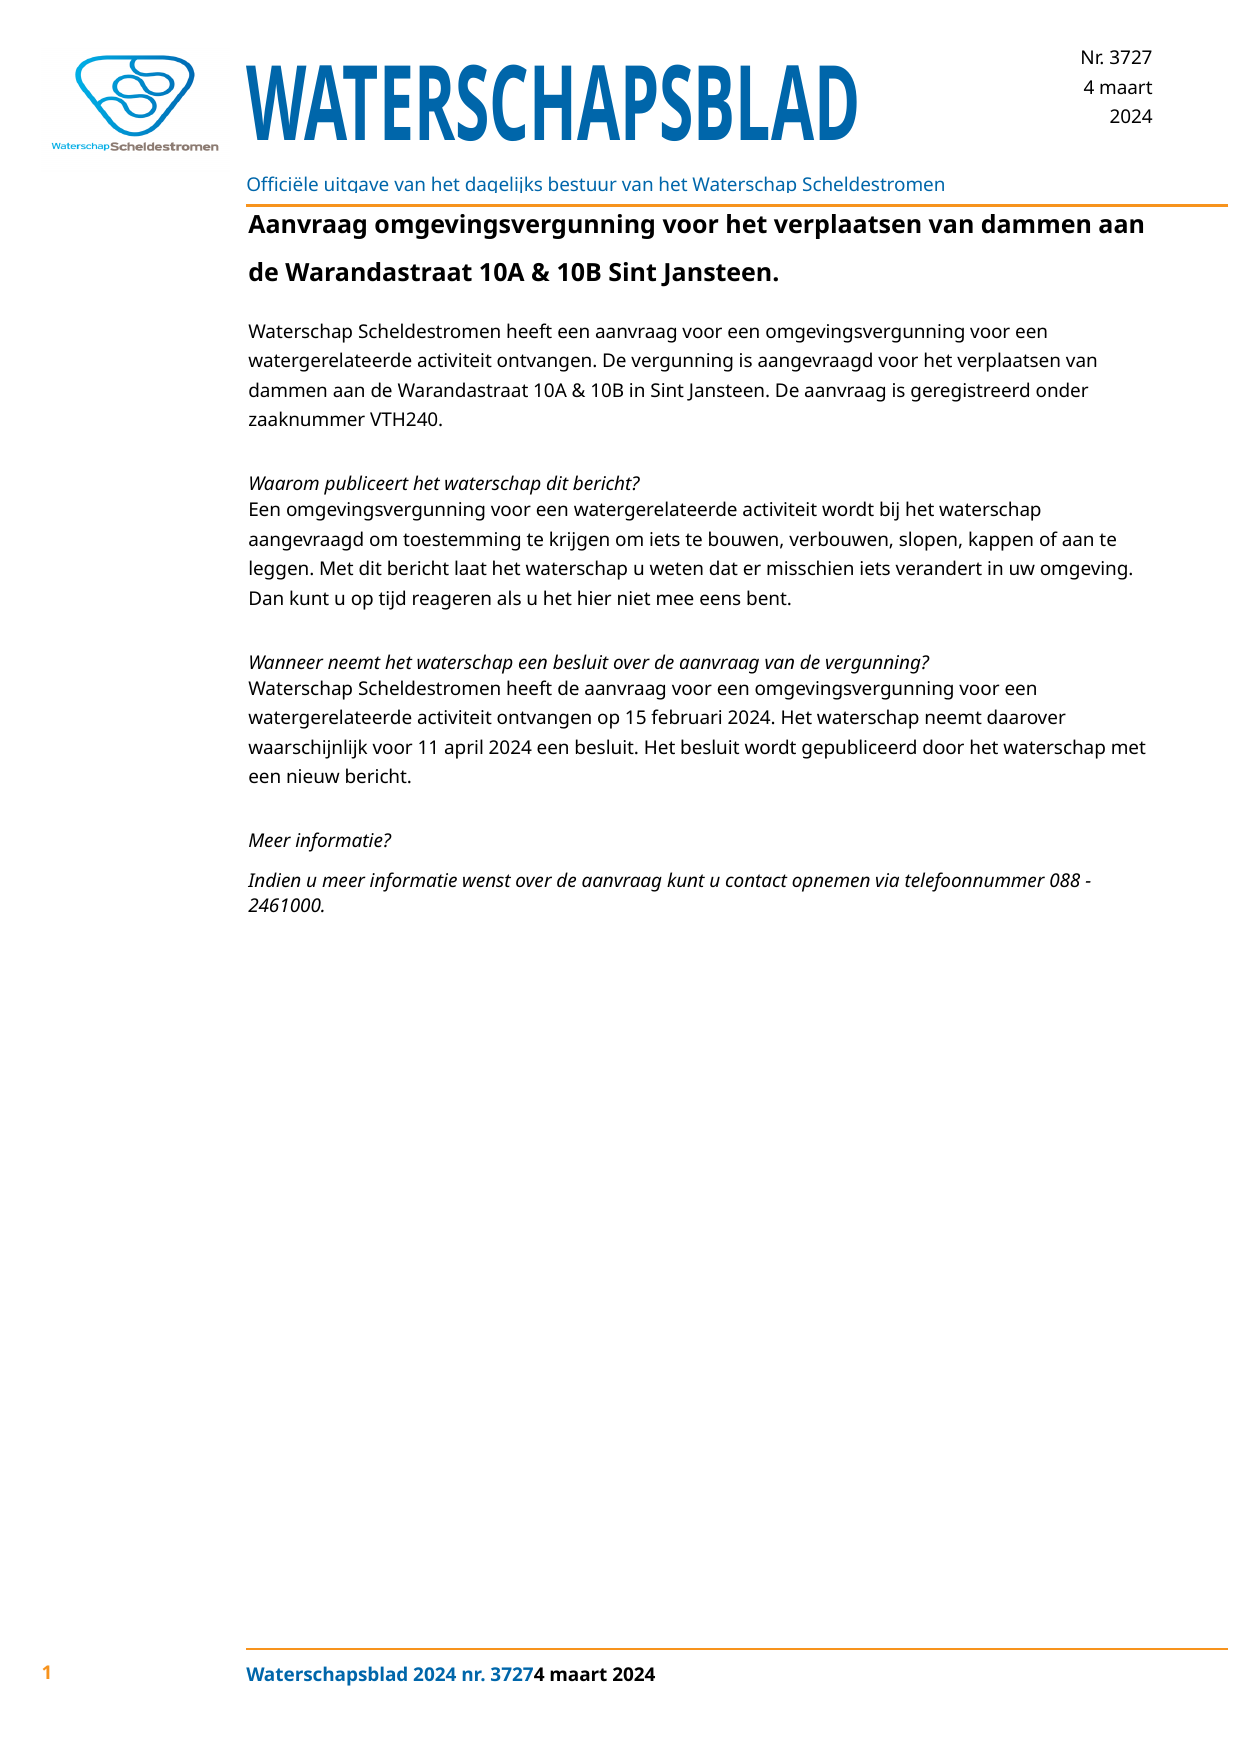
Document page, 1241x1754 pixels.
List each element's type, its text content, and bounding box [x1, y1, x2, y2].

text Waterschap Scheldestromen heeft een aanvraag voor een omgevingsvergunning voor een watergerelateerde activiteit ontvangen. De vergunning is aangevraagd voor het verplaatsen van dammen aan de Warandastraat 10A & 10B in Sint Jansteen. De aanvraag is geregistreerd onder zaaknummer VTH240. [248, 318, 1152, 432]
text Waterschap Scheldestromen heeft de aanvraag voor een omgevingsvergunning voor een watergerelateerde activiteit ontvangen op 15 februari 2024. Het waterschap neemt daarover waarschijnlijk voor 11 april 2024 een besluit. Het besluit wordt gepubliceerd door het waterschap met een nieuw bericht. [248, 675, 1152, 789]
text Meer informatie? [248, 827, 1152, 853]
text Indien u meer informatie wenst over de aanvraag kunt u contact opnemen via telefoonnummer 088 - 2461000. [248, 867, 1152, 918]
picture [41, 47, 231, 172]
text Een omgevingsvergunning voor een watergerelateerde activiteit wordt bij het waterschap aangevraagd om toestemming te krijgen om iets te bouwen, verbouwen, slopen, kappen of aan te leggen. Met dit bericht laat het waterschap u weten dat er misschien iets verandert in uw omgeving. Dan kunt u op tijd reageren als u het hier niet mee eens bent. [248, 496, 1152, 611]
text Aanvraag omgevingsvergunning voor het verplaatsen van dammen aan de Warandastraat 10A & 10B Sint Jansteen. [248, 207, 1152, 288]
text Wanneer neemt het waterschap een besluit over de aanvraag van de vergunning? [248, 649, 1152, 675]
text Waarom publiceert het waterschap dit bericht? [248, 471, 1152, 496]
